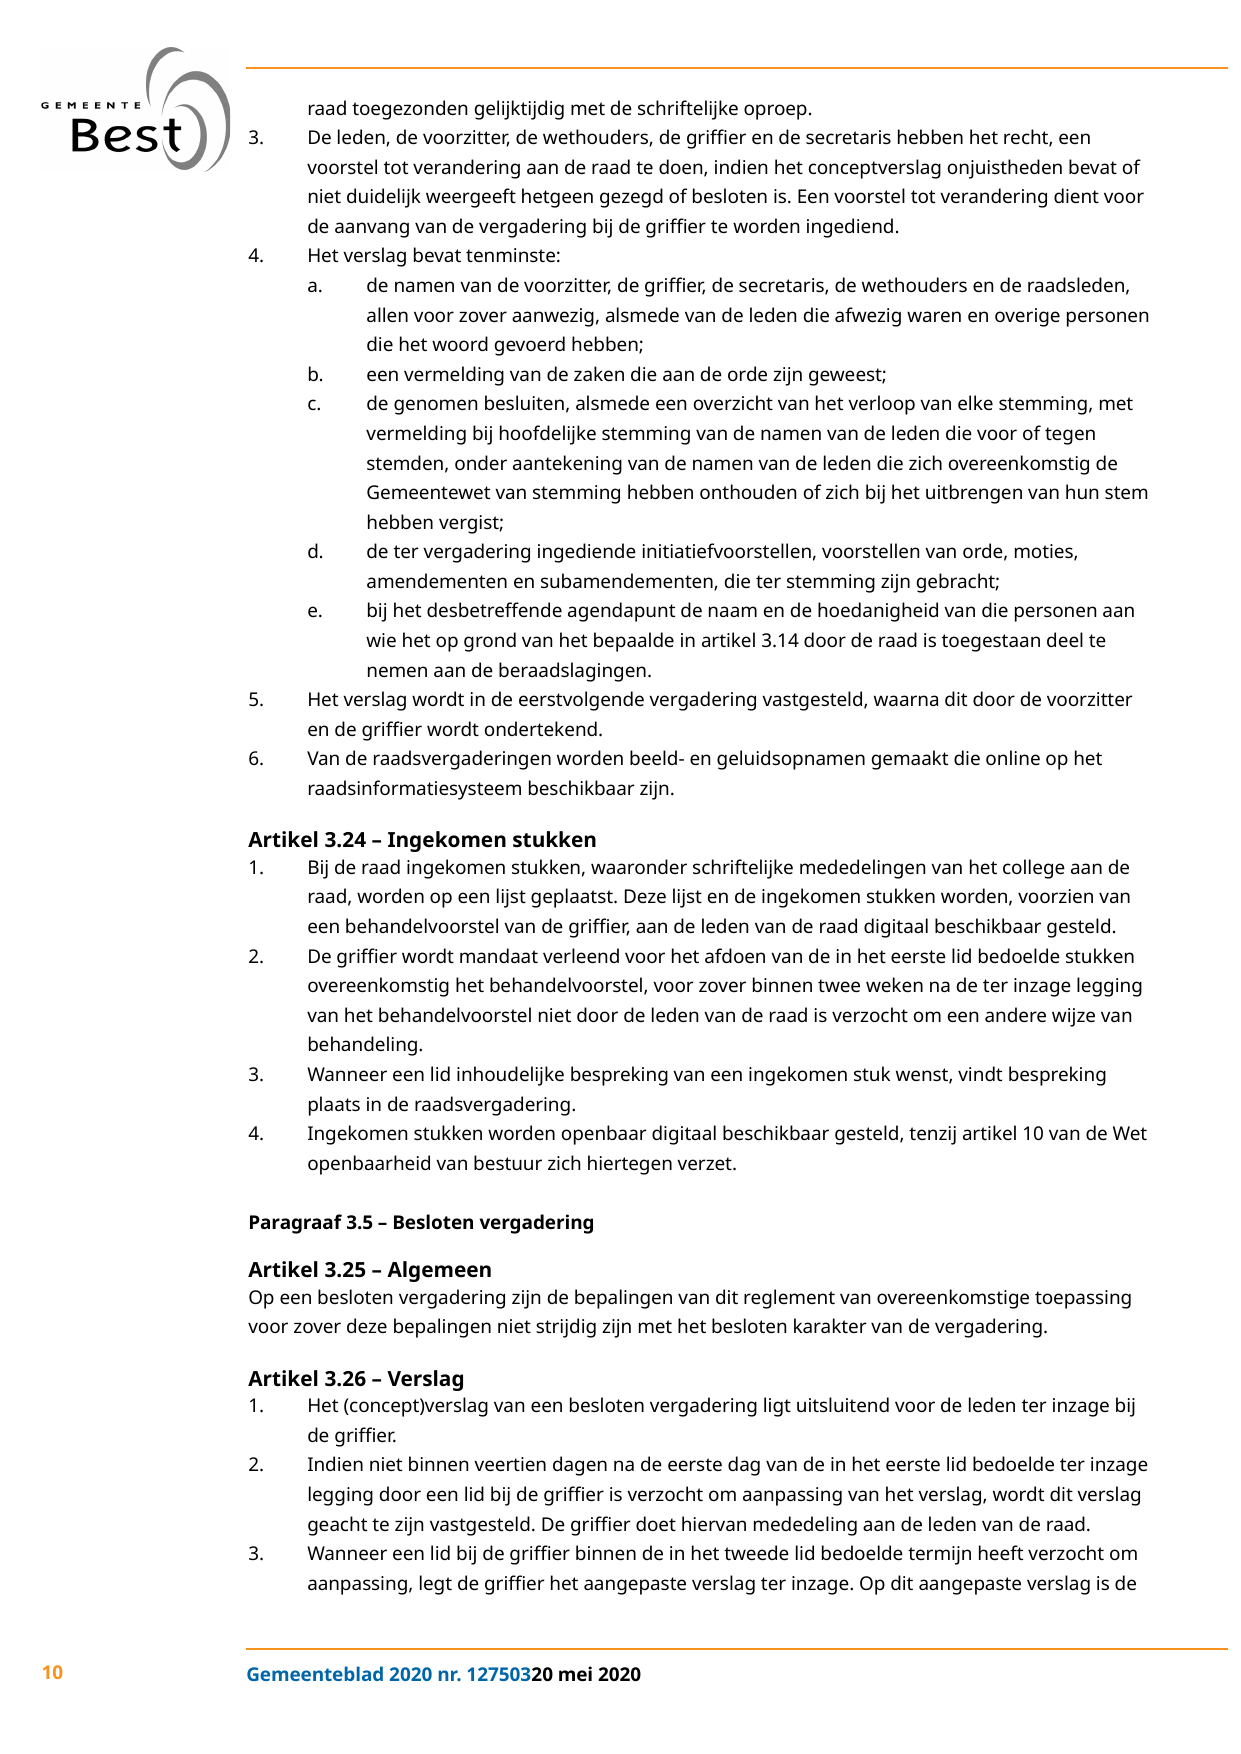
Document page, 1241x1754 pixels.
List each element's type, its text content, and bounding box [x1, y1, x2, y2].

list bij het desbetreffende agendapunt de naam en de hoedanigheid van die personen aan wie het op grond van het bepaalde in artikel 3.14 door de raad is toegestaan deel te nemen aan de beraadslagingen. [307, 598, 1152, 683]
list Wanneer een lid bij de griffier binnen de in het tweede lid bedoelde termijn heeft verzocht om aanpassing, legt de griffier het aangepaste verslag ter inzage. Op dit aangepaste verslag is de [248, 1540, 1152, 1596]
list De leden, de voorzitter, de wethouders, de griffier en de secretaris hebben het recht, een voorstel tot verandering aan de raad te doen, indien het conceptverslag onjuistheden bevat of niet duidelijk weergeeft hetgeen gezegd of besloten is. Een voorstel tot verandering dient voor de aanvang van de vergadering bij de griffier te worden ingediend. [248, 124, 1152, 239]
text Op een besloten vergadering zijn de bepalingen van dit reglement van overeenkomstige toepassing voor zover deze bepalingen niet strijdig zijn met het besloten karakter van de vergadering. [248, 1284, 1152, 1339]
list De griffier wordt mandaat verleend voor het afdoen van de in het eerste lid bedoelde stukken overeenkomstig het behandelvoorstel, voor zover binnen twee weken na de ter inzage legging van het behandelvoorstel niet door de leden van de raad is verzocht om een andere wijze van behandeling. [248, 943, 1152, 1057]
text Artikel 3.24 – Ingekomen stukken [248, 826, 1152, 854]
text Artikel 3.26 – Verslag [248, 1364, 1152, 1392]
list Ingekomen stukken worden openbaar digitaal beschikbaar gesteld, tenzij artikel 10 van de Wet openbaarheid van bestuur zich hiertegen verzet. [248, 1120, 1152, 1176]
list Het verslag bevat tenminste: [248, 243, 1152, 268]
text Artikel 3.25 – Algemeen [248, 1256, 1152, 1284]
list de genomen besluiten, alsmede een overzicht van het verloop van elke stemming, met vermelding bij hoofdelijke stemming van de namen van de leden die voor of tegen stemden, onder aantekening van de namen van de leden die zich overeenkomstig de Gemeentewet van stemming hebben onthouden of zich bij het uitbrengen van hun stem hebben vergist; [307, 391, 1152, 535]
list Bij de raad ingekomen stukken, waaronder schriftelijke mededelingen van het college aan de raad, worden op een lijst geplaatst. Deze lijst en de ingekomen stukken worden, voorzien van een behandelvoorstel van de griffier, aan de leden van de raad digitaal beschikbaar gesteld. [248, 854, 1152, 939]
text Paragraaf 3.5 – Besloten vergadering [248, 1209, 1152, 1235]
list Het verslag wordt in de eerstvolgende vergadering vastgesteld, waarna dit door de voorzitter en de griffier wordt ondertekend. [248, 686, 1152, 742]
list de namen van de voorzitter, de griffier, de secretaris, de wethouders en de raadsleden, allen voor zover aanwezig, alsmede van de leden die afwezig waren en overige personen die het woord gevoerd hebben; [307, 272, 1152, 357]
list Van de raadsvergaderingen worden beeld- en geluidsopnamen gemaakt die online op het raadsinformatiesysteem beschikbaar zijn. [248, 746, 1152, 801]
list Indien niet binnen veertien dagen na de eerste dag van de in het eerste lid bedoelde ter inzage legging door een lid bij de griffier is verzocht om aanpassing van het verslag, wordt dit verslag geacht te zijn vastgesteld. De griffier doet hiervan mededeling aan de leden van de raad. [248, 1452, 1152, 1537]
list de ter vergadering ingediende initiatiefvoorstellen, voorstellen van orde, moties, amendementen en subamendementen, die ter stemming zijn gebracht; [307, 538, 1152, 594]
list Wanneer een lid inhoudelijke bespreking van een ingekomen stuk wenst, vindt bespreking plaats in de raadsvergadering. [248, 1061, 1152, 1116]
list een vermelding van de zaken die aan de orde zijn geweest; [307, 361, 1152, 387]
list raad toegezonden gelijktijdig met de schriftelijke oproep. [248, 95, 1152, 121]
list Het (concept)verslag van een besloten vergadering ligt uitsluitend voor de leden ter inzage bij de griffier. [248, 1392, 1152, 1448]
picture [41, 47, 231, 172]
